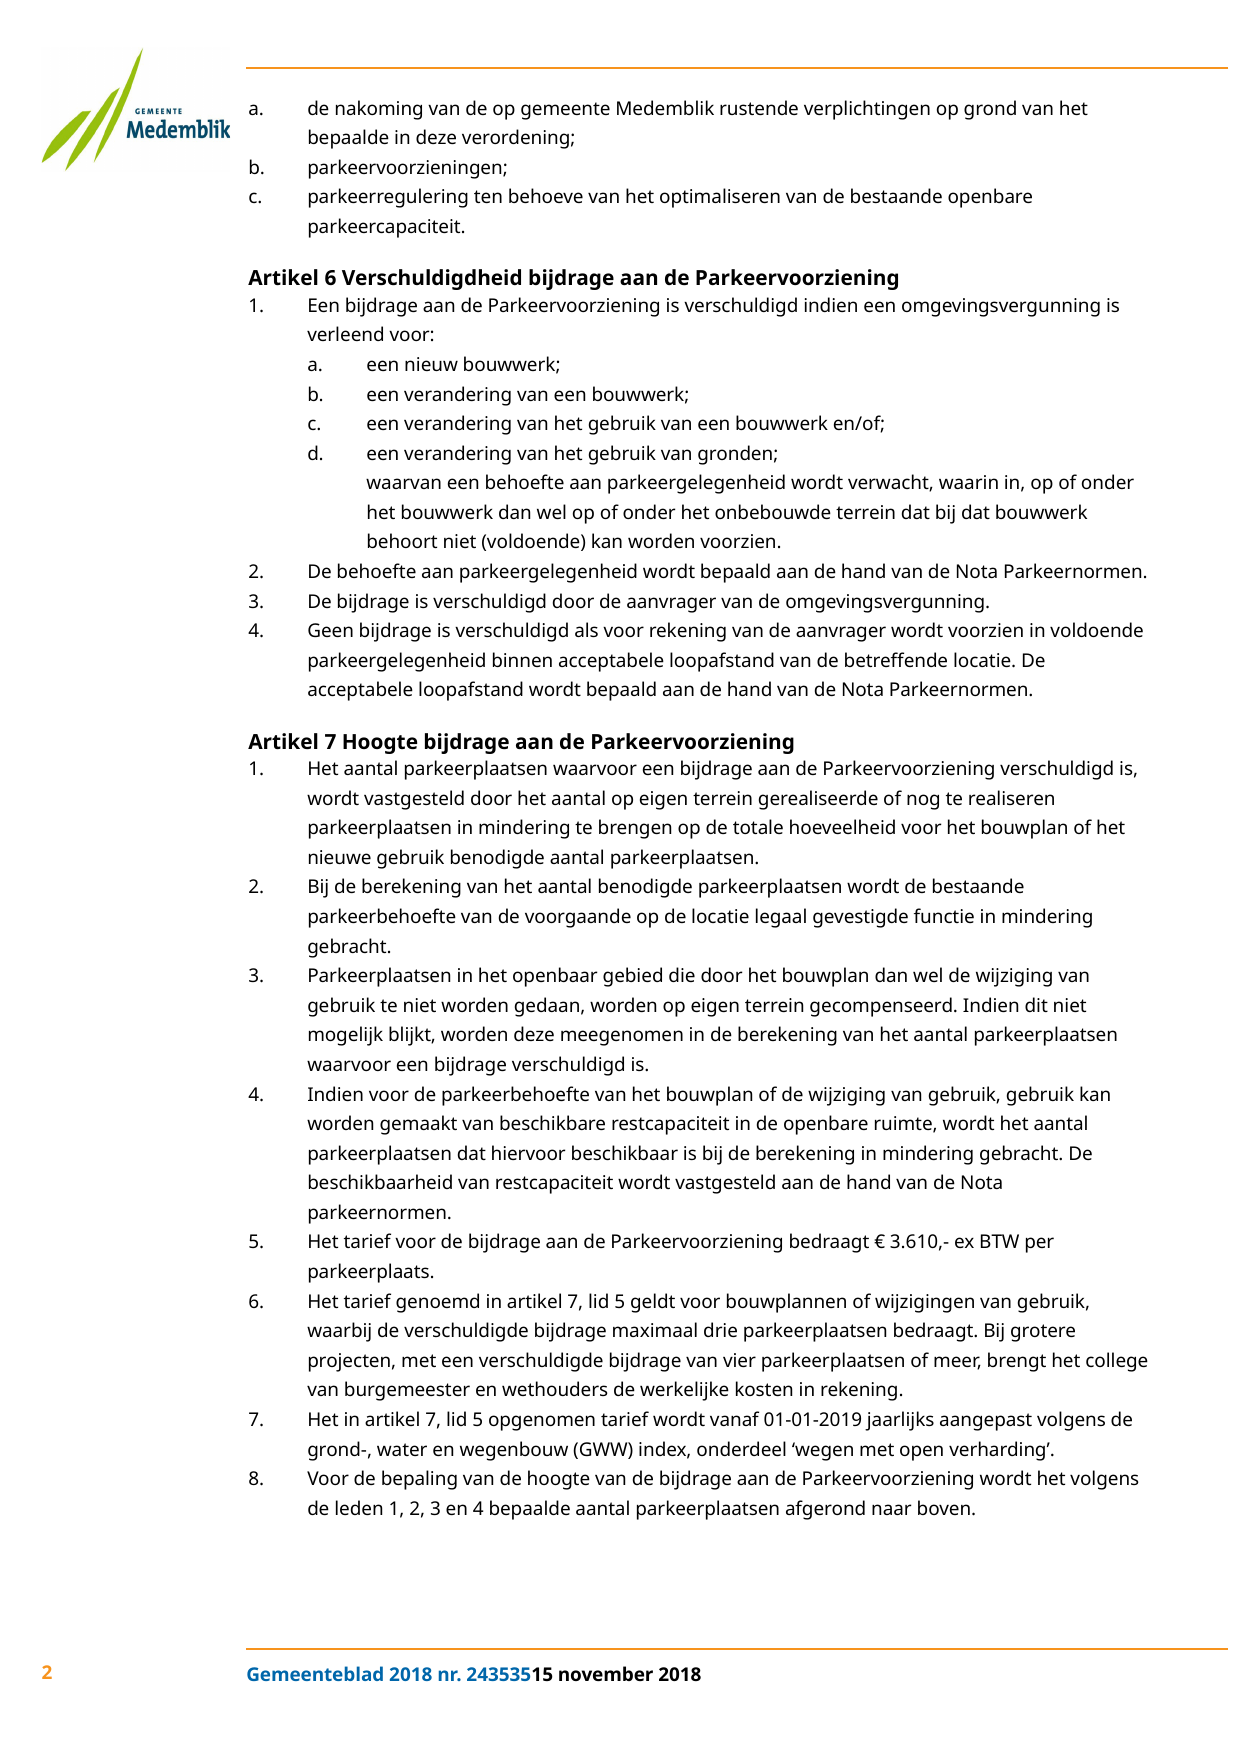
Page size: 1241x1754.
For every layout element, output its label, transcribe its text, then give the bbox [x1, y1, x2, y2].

list Het tarief genoemd in artikel 7, lid 5 geldt voor bouwplannen of wijzigingen van gebruik, waarbij de verschuldigde bijdrage maximaal drie parkeerplaatsen bedraagt. Bij grotere projecten, met een verschuldigde bijdrage van vier parkeerplaatsen of meer, brengt het college van burgemeester en wethouders de werkelijke kosten in rekening. [248, 1288, 1152, 1402]
list parkeervoorzieningen; [248, 154, 1152, 180]
list Bij de berekening van het aantal benodigde parkeerplaatsen wordt de bestaande parkeerbehoefte van de voorgaande op de locatie legaal gevestigde functie in mindering gebracht. [248, 874, 1152, 959]
list een verandering van een bouwwerk; [307, 381, 1152, 406]
list een verandering van het gebruik van een bouwwerk en/of; [307, 410, 1152, 436]
picture [41, 47, 231, 172]
list De behoefte aan parkeergelegenheid wordt bepaald aan de hand van de Nota Parkeernormen. [248, 558, 1152, 584]
list Een bijdrage aan de Parkeervoorziening is verschuldigd indien een omgevingsvergunning is verleend voor: [248, 292, 1152, 347]
list een nieuw bouwwerk; [307, 351, 1152, 377]
list Indien voor de parkeerbehoefte van het bouwplan of de wijziging van gebruik, gebruik kan worden gemaakt van beschikbare restcapaciteit in de openbare ruimte, wordt het aantal parkeerplaatsen dat hiervoor beschikbaar is bij de berekening in mindering gebracht. De beschikbaarheid van restcapaciteit wordt vastgesteld aan de hand van de Nota parkeernormen. [248, 1081, 1152, 1225]
list Het in artikel 7, lid 5 opgenomen tarief wordt vanaf 01-01-2019 jaarlijks aangepast volgens de grond-, water en wegenbouw (GWW) index, onderdeel ‘wegen met open verharding’. [248, 1406, 1152, 1462]
list Geen bijdrage is verschuldigd als voor rekening van de aanvrager wordt voorzien in voldoende parkeergelegenheid binnen acceptabele loopafstand van de betreffende locatie. De acceptabele loopafstand wordt bepaald aan de hand van de Nota Parkeernormen. [248, 617, 1152, 702]
text Artikel 7 Hoogte bijdrage aan de Parkeervoorziening [248, 727, 1152, 755]
list De bijdrage is verschuldigd door de aanvrager van de omgevingsvergunning. [248, 588, 1152, 613]
list waarvan een behoefte aan parkeergelegenheid wordt verwacht, waarin in, op of onder het bouwwerk dan wel op of onder het onbebouwde terrein dat bij dat bouwwerk behoort niet (voldoende) kan worden voorzien. [307, 469, 1152, 554]
list Het aantal parkeerplaatsen waarvoor een bijdrage aan de Parkeervoorziening verschuldigd is, wordt vastgesteld door het aantal op eigen terrein gerealiseerde of nog te realiseren parkeerplaatsen in mindering te brengen op de totale hoeveelheid voor het bouwplan of het nieuwe gebruik benodigde aantal parkeerplaatsen. [248, 755, 1152, 870]
list een verandering van het gebruik van gronden; [307, 440, 1152, 466]
list de nakoming van de op gemeente Medemblik rustende verplichtingen op grond van het bepaalde in deze verordening; [248, 95, 1152, 150]
list parkeerregulering ten behoeve van het optimaliseren van de bestaande openbare parkeercapaciteit. [248, 183, 1152, 239]
text Artikel 6 Verschuldigdheid bijdrage aan de Parkeervoorziening [248, 263, 1152, 292]
list Voor de bepaling van de hoogte van de bijdrage aan de Parkeervoorziening wordt het volgens de leden 1, 2, 3 en 4 bepaalde aantal parkeerplaatsen afgerond naar boven. [248, 1465, 1152, 1521]
list Het tarief voor de bijdrage aan de Parkeervoorziening bedraagt € 3.610,- ex BTW per parkeerplaats. [248, 1229, 1152, 1284]
list Parkeerplaatsen in het openbaar gebied die door het bouwplan dan wel de wijziging van gebruik te niet worden gedaan, worden op eigen terrein gecompenseerd. Indien dit niet mogelijk blijkt, worden deze meegenomen in de berekening van het aantal parkeerplaatsen waarvoor een bijdrage verschuldigd is. [248, 962, 1152, 1077]
